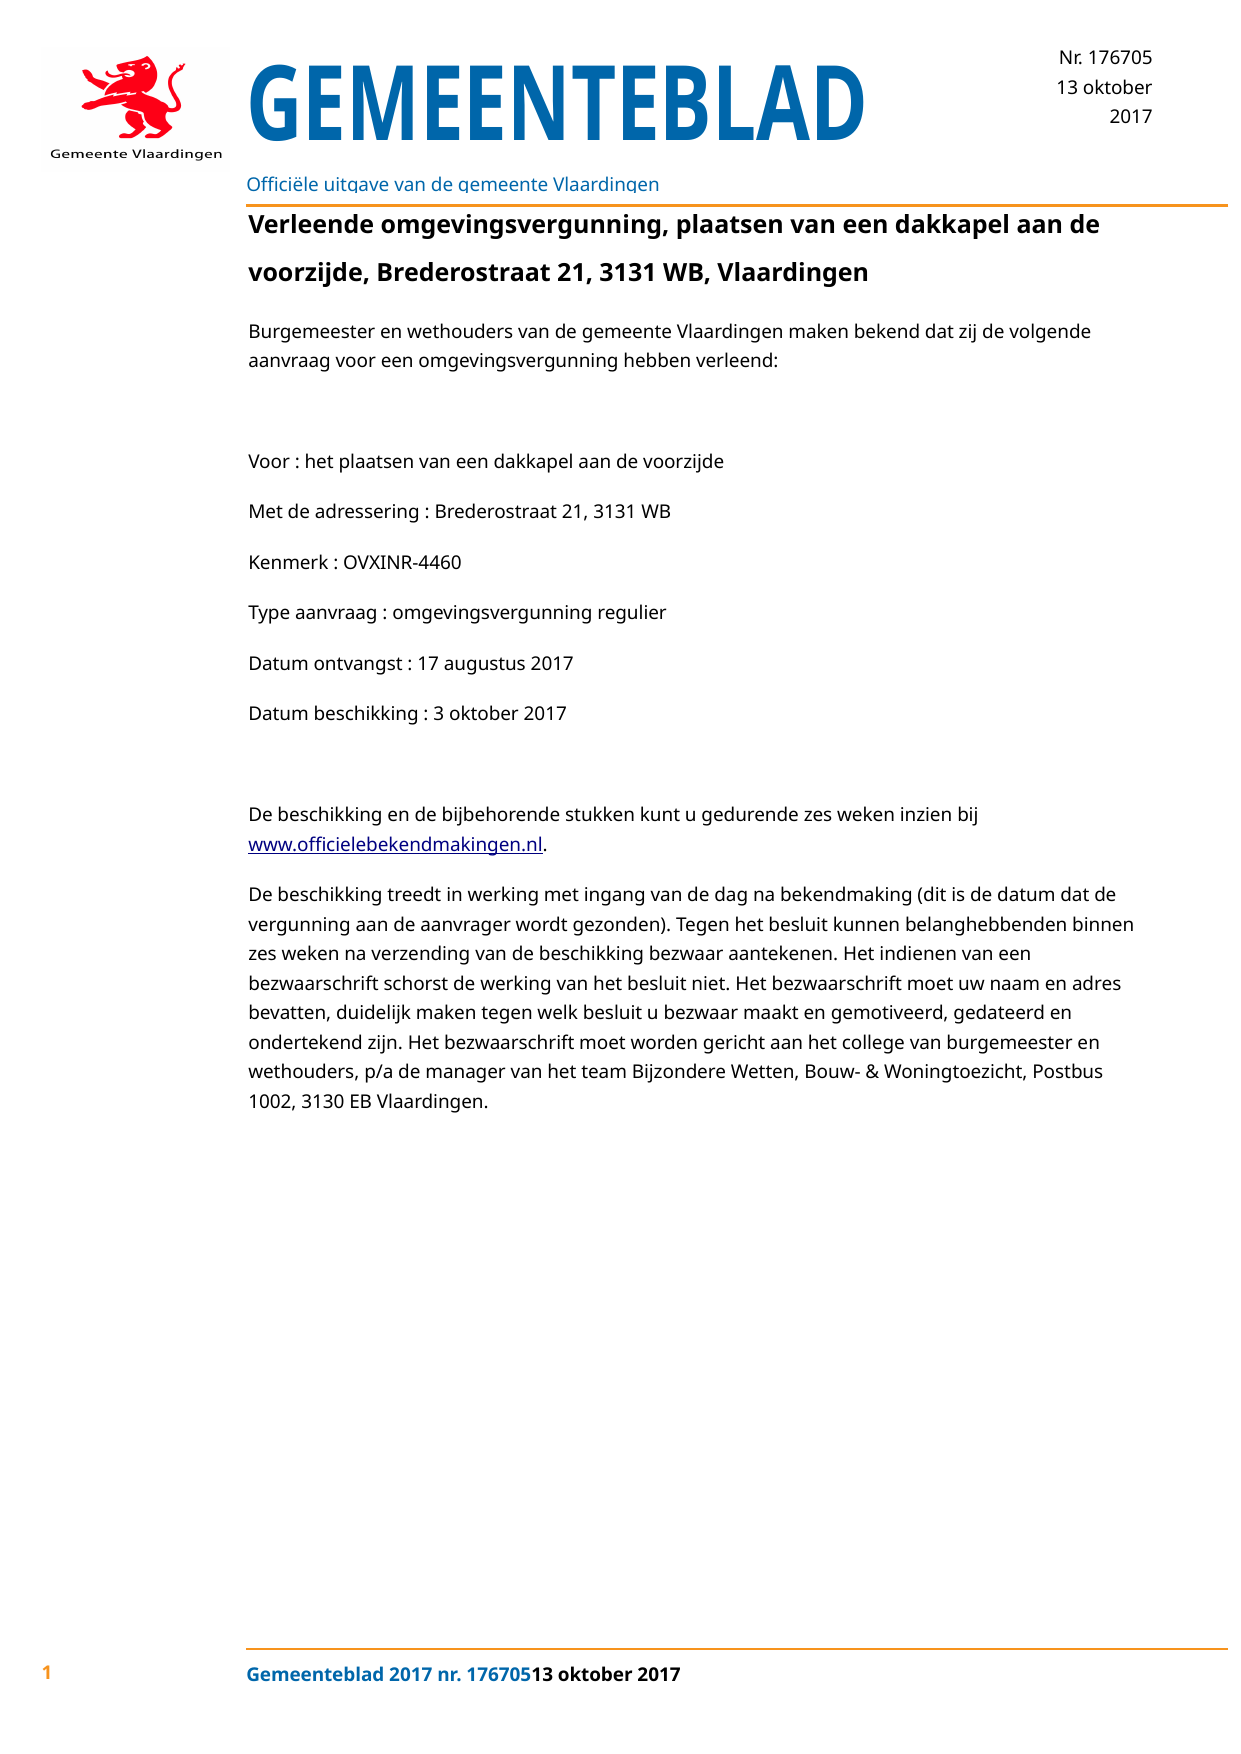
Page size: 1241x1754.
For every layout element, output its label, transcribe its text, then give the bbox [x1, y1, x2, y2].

picture [41, 47, 231, 172]
text Datum ontvangst : 17 augustus 2017 [248, 650, 1152, 676]
text Met de adressering : Brederostraat 21, 3131 WB [248, 499, 1152, 524]
text Datum beschikking : 3 oktober 2017 [248, 700, 1152, 726]
text De beschikking treedt in werking met ingang van de dag na bekendmaking (dit is de datum dat de vergunning aan de aanvrager wordt gezonden). Tegen het besluit kunnen belanghebbenden binnen zes weken na verzending van de beschikking bezwaar aantekenen. Het indienen van een bezwaarschrift schorst de werking van het besluit niet. Het bezwaarschrift moet uw naam en adres bevatten, duidelijk maken tegen welk besluit u bezwaar maakt en gemotiveerd, gedateerd en ondertekend zijn. Het bezwaarschrift moet worden gericht aan het college van burgemeester en wethouders, p/a de manager van het team Bijzondere Wetten, Bouw- & Woningtoezicht, Postbus 1002, 3130 EB Vlaardingen. [248, 881, 1152, 1114]
text Verleende omgevingsvergunning, plaatsen van een dakkapel aan de voorzijde, Brederostraat 21, 3131 WB, Vlaardingen [248, 207, 1152, 288]
text De beschikking en de bijbehorende stukken kunt u gedurende zes weken inzien bij www.officielebekendmakingen.nl. [248, 801, 1152, 857]
text Voor : het plaatsen van een dakkapel aan de voorzijde [248, 448, 1152, 474]
text Type aanvraag : omgevingsvergunning regulier [248, 599, 1152, 625]
text Kenmerk : OVXINR-4460 [248, 549, 1152, 575]
text Burgemeester en wethouders van de gemeente Vlaardingen maken bekend dat zij de volgende aanvraag voor een omgevingsvergunning hebben verleend: [248, 318, 1152, 373]
